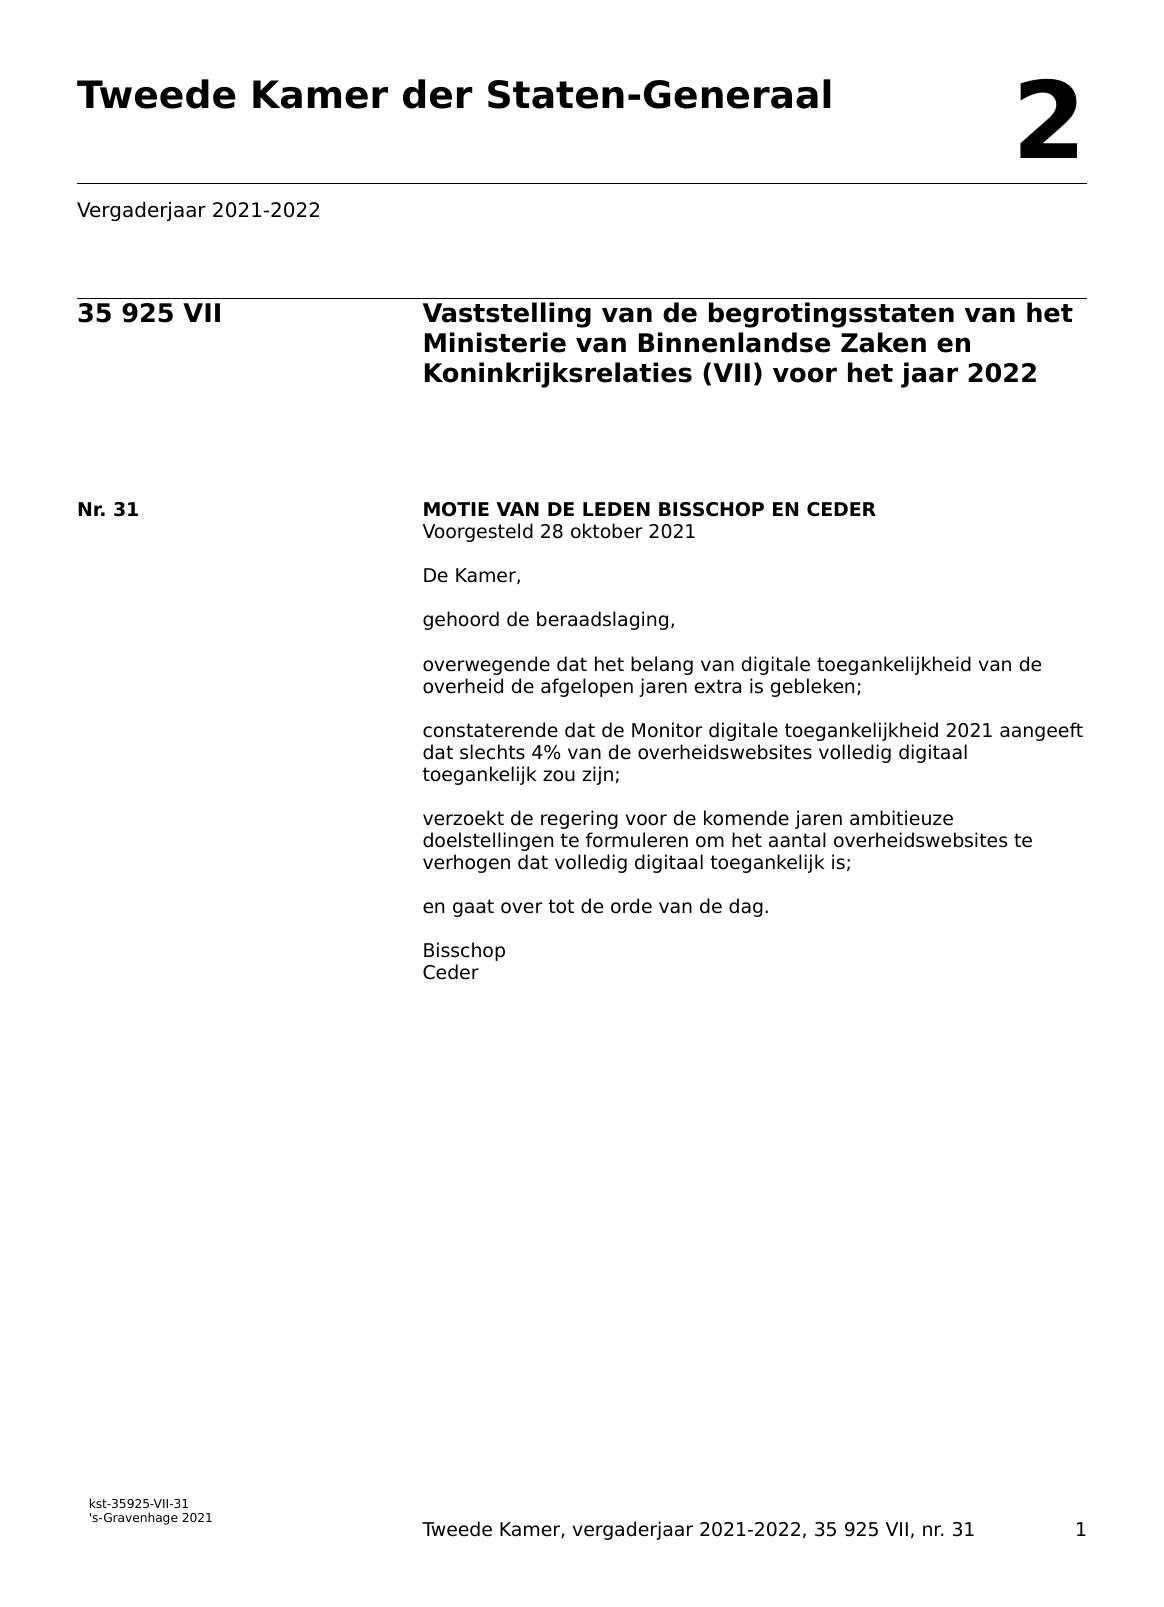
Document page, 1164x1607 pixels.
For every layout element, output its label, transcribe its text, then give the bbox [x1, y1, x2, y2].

table_header 2 [886, 59, 1087, 183]
text Voorgesteld 28 oktober 2021 [422, 521, 1087, 543]
table_cell Vergaderjaar 2021-2022 [77, 184, 1087, 298]
table_header Tweede Kamer der Staten-Generaal [77, 59, 886, 183]
text verzoekt de regering voor de komende jaren ambitieuze doelstellingen te formuleren om het aantal overheidswebsites te verhogen dat volledig digitaal toegankelijk is; [422, 808, 1087, 874]
subtitle 35 925 VII Vaststelling van de begrotingsstaten van het Ministerie van Binnenlandse Zaken en Koninkrijksrelaties (VII) voor het jaar 2022 [77, 299, 1087, 388]
text overwegende dat het belang van digitale toegankelijkheid van de overheid de afgelopen jaren extra is gebleken; [422, 653, 1087, 697]
text kst-35925-VII-31 [88, 1497, 323, 1511]
text 's-Gravenhage 2021 [88, 1511, 323, 1525]
text Bisschop [422, 940, 1087, 962]
text en gaat over tot de orde van de dag. [422, 896, 1087, 918]
text constaterende dat de Monitor digitale toegankelijkheid 2021 aangeeft dat slechts 4% van de overheidswebsites volledig digitaal toegankelijk zou zijn; [422, 720, 1087, 786]
text Ceder [422, 962, 1087, 984]
text De Kamer, [422, 565, 1087, 587]
subtitle Nr. 31 MOTIE VAN DE LEDEN BISSCHOP EN CEDER [77, 499, 1087, 521]
text gehoord de beraadslaging, [422, 609, 1087, 631]
